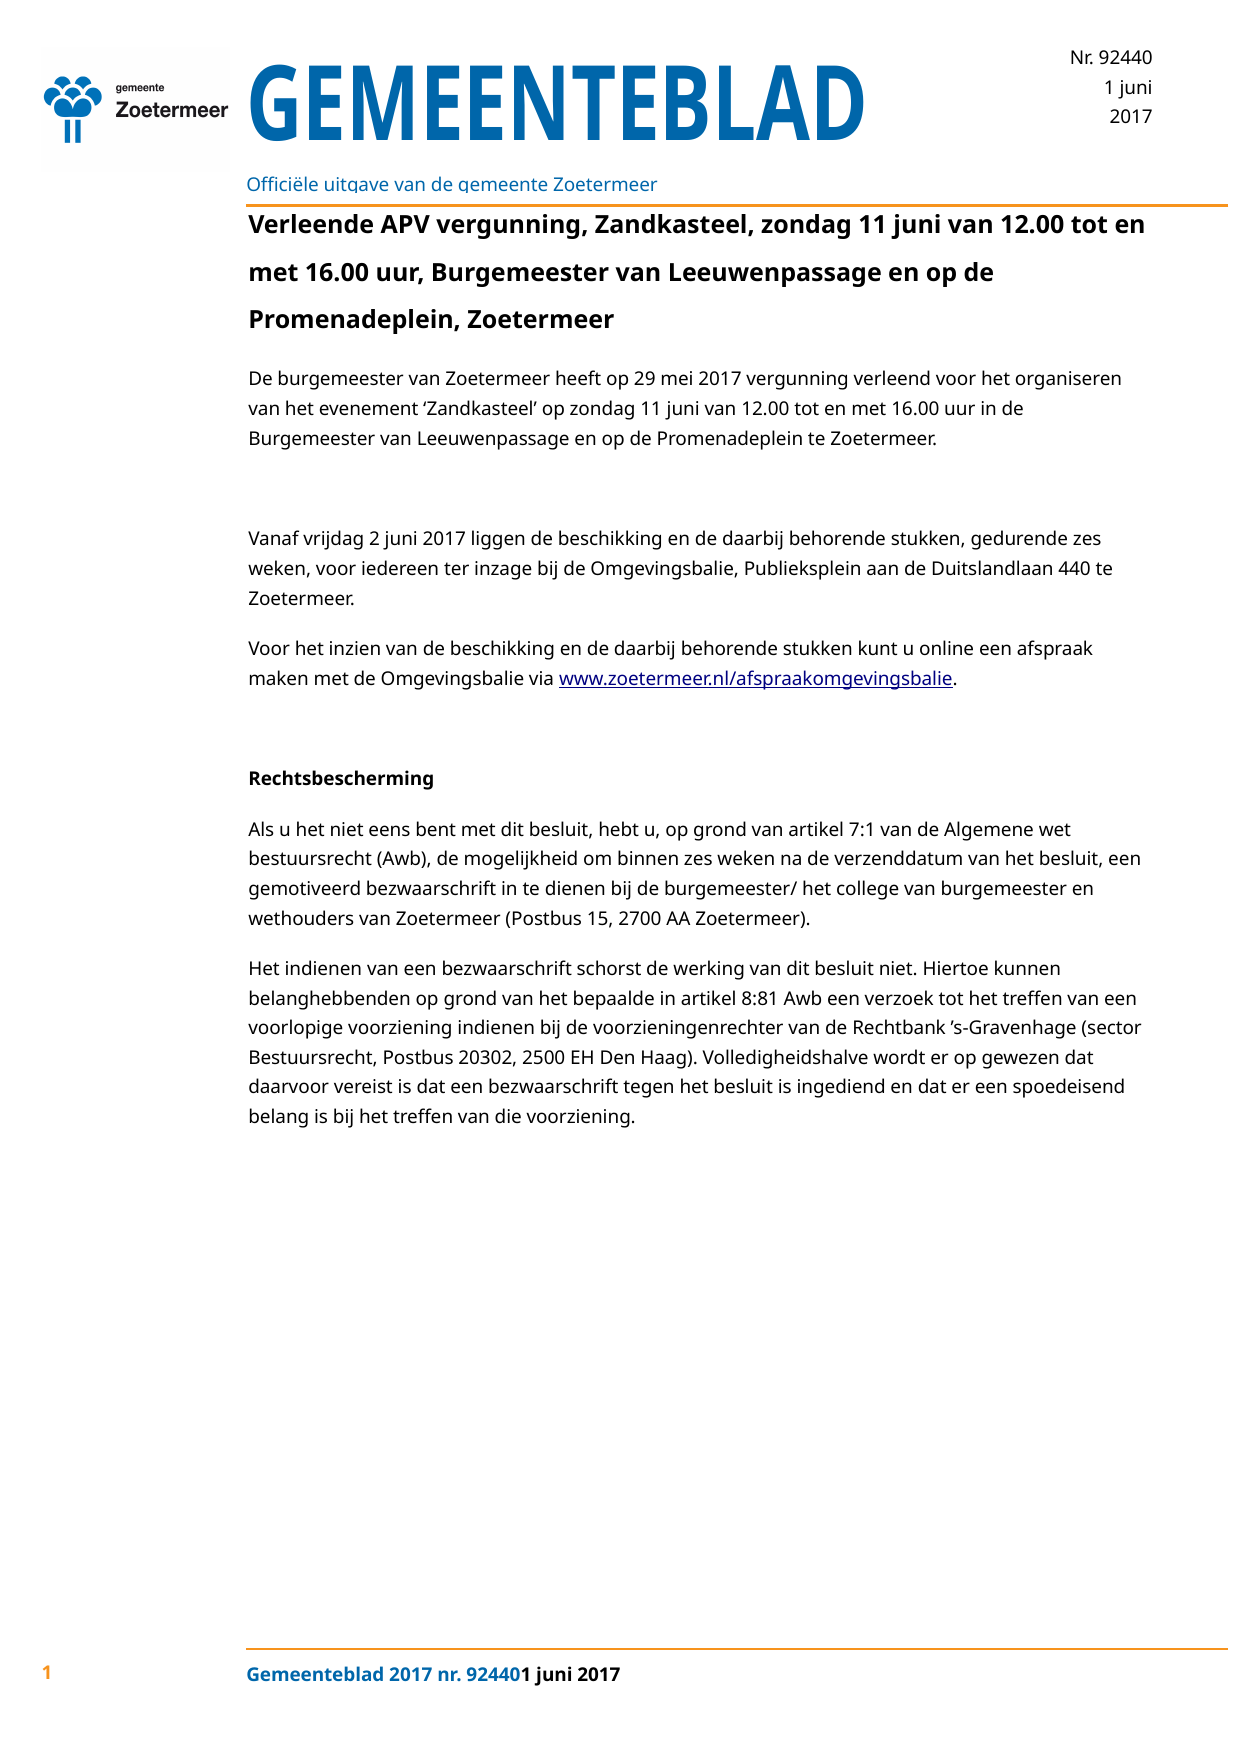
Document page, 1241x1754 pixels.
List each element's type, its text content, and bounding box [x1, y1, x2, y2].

text Het indienen van een bezwaarschrift schorst de werking van dit besluit niet. Hiertoe kunnen belanghebbenden op grond van het bepaalde in artikel 8:81 Awb een verzoek tot het treffen van een voorlopige voorziening indienen bij de voorzieningenrechter van de Rechtbank ’s-Gravenhage (sector Bestuursrecht, Postbus 20302, 2500 EH Den Haag). Volledigheidshalve wordt er op gewezen dat daarvoor vereist is dat een bezwaarschrift tegen het besluit is ingediend en dat er een spoedeisend belang is bij het treffen van die voorziening. [248, 955, 1152, 1129]
text Vanaf vrijdag 2 juni 2017 liggen de beschikking en de daarbij behorende stukken, gedurende zes weken, voor iedereen ter inzage bij de Omgevingsbalie, Publieksplein aan de Duitslandlaan 440 te Zoetermeer. [248, 526, 1152, 610]
picture [41, 47, 231, 172]
text De burgemeester van Zoetermeer heeft op 29 mei 2017 vergunning verleend voor het organiseren van het evenement ‘Zandkasteel’ op zondag 11 juni van 12.00 tot en met 16.00 uur in de Burgemeester van Leeuwenpassage en op de Promenadeplein te Zoetermeer. [248, 366, 1152, 450]
text Als u het niet eens bent met dit besluit, hebt u, op grond van artikel 7:1 van de Algemene wet bestuursrecht (Awb), de mogelijkheid om binnen zes weken na de verzenddatum van het besluit, een gemotiveerd bezwaarschrift in te dienen bij de burgemeester/ het college van burgemeester en wethouders van Zoetermeer (Postbus 15, 2700 AA Zoetermeer). [248, 816, 1152, 930]
text Voor het inzien van de beschikking en de daarbij behorende stukken kunt u online een afspraak maken met de Omgevingsbalie via www.zoetermeer.nl/afspraakomgevingsbalie. [248, 635, 1152, 690]
text Verleende APV vergunning, Zandkasteel, zondag 11 juni van 12.00 tot en met 16.00 uur, Burgemeester van Leeuwenpassage en op de Promenadeplein, Zoetermeer [248, 207, 1152, 336]
text Rechtsbescherming [248, 766, 1152, 791]
